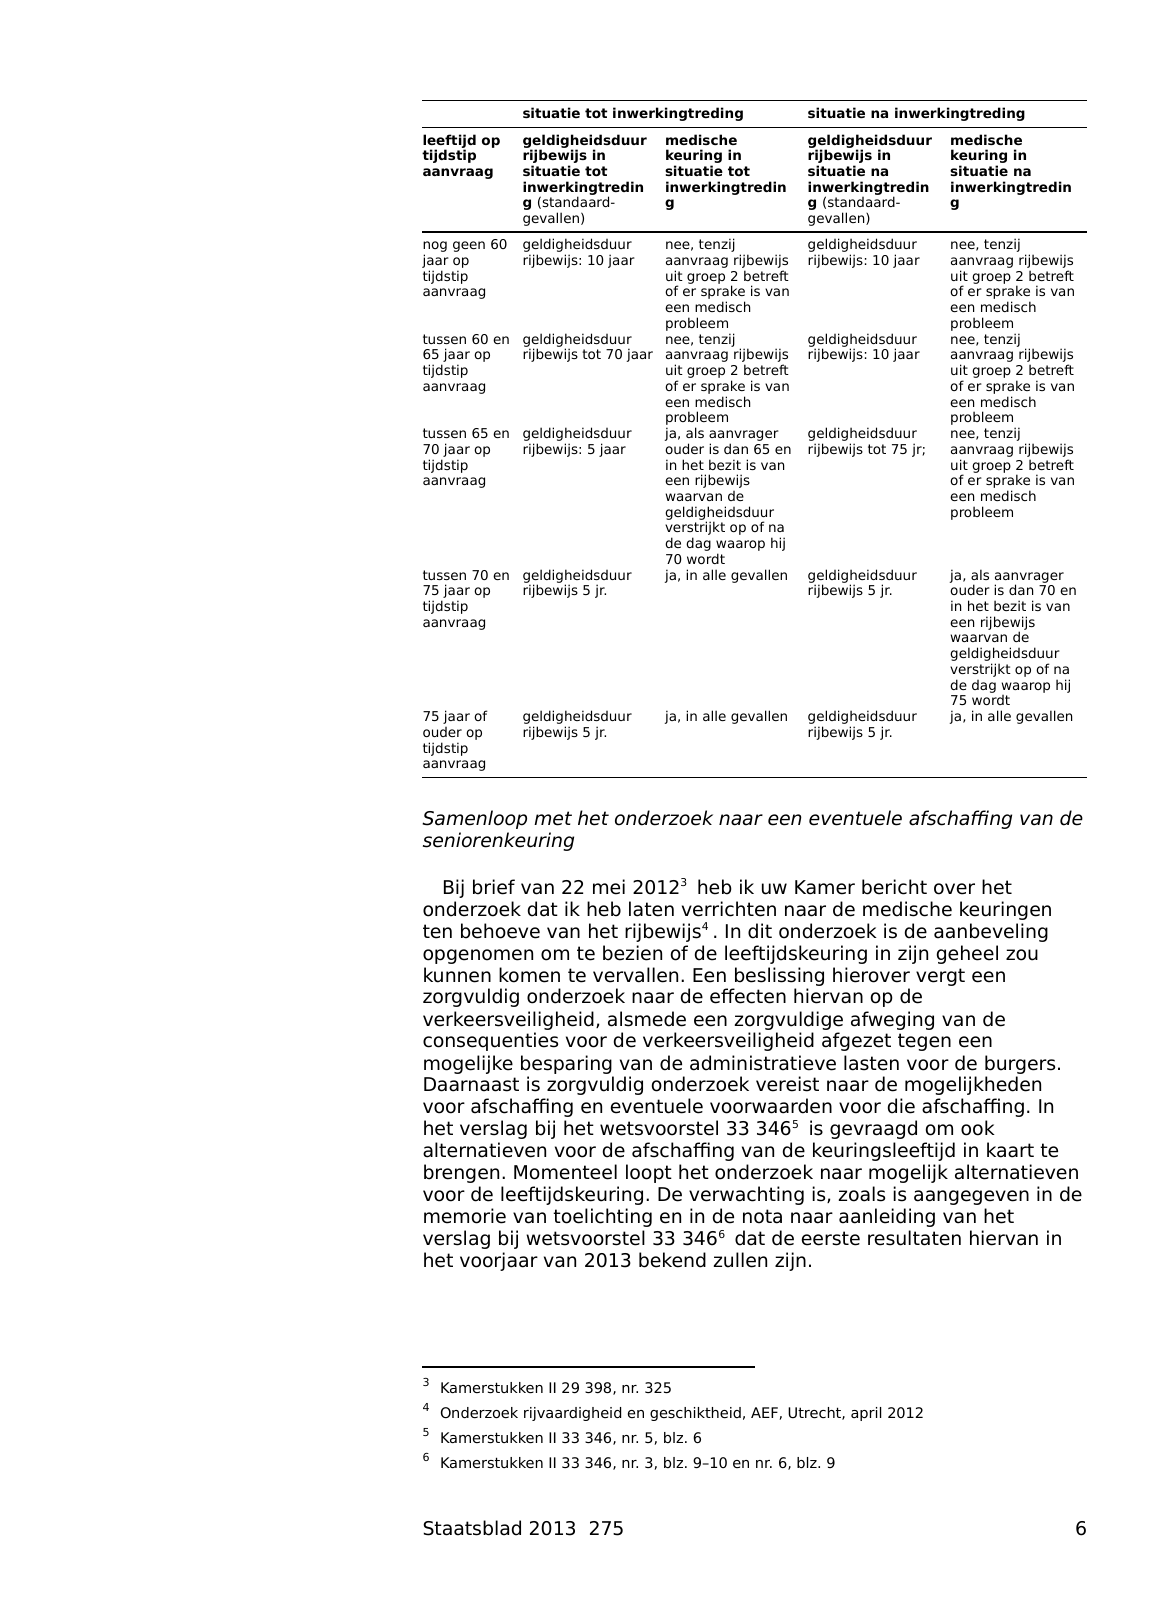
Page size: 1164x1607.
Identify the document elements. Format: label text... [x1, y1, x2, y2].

table_cell geldigheidsduur rijbewijs: 10 jaar [516, 233, 659, 331]
table_cell geldigheidsduur rijbewijs in situatie tot inwerkingtreding (standaard-gevallen) [516, 128, 659, 231]
subtitle Samenloop met het onderzoek naar een eventuele afschaffing van de seniorenkeuring [422, 808, 1087, 852]
table_cell geldigheidsduur rijbewijs: 5 jaar [516, 426, 659, 567]
table_cell tussen 65 en 70 jaar op tijdstip aanvraag [422, 426, 516, 567]
table_cell geldigheidsduur rijbewijs 5 jr. [516, 568, 659, 709]
table_cell ja, als aanvrager ouder is dan 70 en in het bezit is van een rijbewijs waarvan de geldigheidsduur verstrijkt op of na de dag waarop hij 75 wordt [944, 568, 1087, 709]
table_cell ja, in alle gevallen [659, 568, 801, 709]
text Kamerstukken II 29 398, nr. 325 [422, 1376, 1087, 1398]
table_cell geldigheidsduur rijbewijs 5 jr. [516, 709, 659, 777]
table_cell geldigheidsduur rijbewijs 5 jr. [801, 568, 944, 709]
table_cell medische keuring in situatie na inwerkingtreding [944, 128, 1087, 231]
table_cell nee, tenzij aanvraag rijbewijs uit groep 2 betreft of er sprake is van een medisch probleem [659, 331, 801, 426]
table_cell tussen 60 en 65 jaar op tijdstip aanvraag [422, 331, 516, 426]
table_cell geldigheidsduur rijbewijs in situatie na inwerkingtreding (standaard-gevallen) [801, 128, 944, 231]
table_cell leeftijd op tijdstip aanvraag [422, 128, 516, 231]
table_cell geldigheidsduur rijbewijs: 10 jaar [801, 331, 944, 426]
table_cell geldigheidsduur rijbewijs 5 jr. [801, 709, 944, 777]
table_cell medische keuring in situatie tot inwerkingtreding [659, 128, 801, 231]
table_cell ja, als aanvrager ouder is dan 65 en in het bezit is van een rijbewijs waarvan de geldigheidsduur verstrijkt op of na de dag waarop hij 70 wordt [659, 426, 801, 567]
table_cell nee, tenzij aanvraag rijbewijs uit groep 2 betreft of er sprake is van een medisch probleem [944, 426, 1087, 567]
table_header situatie tot inwerkingtreding [516, 101, 801, 127]
table_header [422, 101, 516, 127]
table_cell geldigheidsduur rijbewijs: 10 jaar [801, 233, 944, 331]
table_cell nee, tenzij aanvraag rijbewijs uit groep 2 betreft of er sprake is van een medisch probleem [659, 233, 801, 331]
text Onderzoek rijvaardigheid en geschiktheid, AEF, Utrecht, april 2012 [422, 1401, 1087, 1423]
text Kamerstukken II 33 346, nr. 3, blz. 9–10 en nr. 6, blz. 9 [422, 1451, 1087, 1473]
table_header situatie na inwerkingtreding [801, 101, 1087, 127]
table_cell ja, in alle gevallen [944, 709, 1087, 777]
table_cell nee, tenzij aanvraag rijbewijs uit groep 2 betreft of er sprake is van een medisch probleem [944, 233, 1087, 331]
table_cell geldigheidsduur rijbewijs tot 70 jaar [516, 331, 659, 426]
table_cell ja, in alle gevallen [659, 709, 801, 777]
text Kamerstukken II 33 346, nr. 5, blz. 6 [422, 1426, 1087, 1448]
table_cell nee, tenzij aanvraag rijbewijs uit groep 2 betreft of er sprake is van een medisch probleem [944, 331, 1087, 426]
text Bij brief van 22 mei 2012 heb ik uw Kamer bericht over het onderzoek dat ik heb laten verrichten naar de medische keuringen ten behoeve van het rijbewijs. In dit onderzoek is de aanbeveling opgenomen om te bezien of de leeftijdskeuring in zijn geheel zou kunnen komen te vervallen. Een beslissing hierover vergt een zorgvuldig onderzoek naar de effecten hiervan op de verkeersveiligheid, alsmede een zorgvuldige afweging van de consequenties voor de verkeersveiligheid afgezet tegen een mogelijke besparing van de administratieve lasten voor de burgers. Daarnaast is zorgvuldig onderzoek vereist naar de mogelijkheden voor afschaffing en eventuele voorwaarden voor die afschaffing. In het verslag bij het wetsvoorstel 33 346 is gevraagd om ook alternatieven voor de afschaffing van de keuringsleeftijd in kaart te brengen. Momenteel loopt het onderzoek naar mogelijk alternatieven voor de leeftijdskeuring. De verwachting is, zoals is aangegeven in de memorie van toelichting en in de nota naar aanleiding van het verslag bij wetsvoorstel 33 346 dat de eerste resultaten hiervan in het voorjaar van 2013 bekend zullen zijn. [422, 877, 1087, 1272]
table_cell 75 jaar of ouder op tijdstip aanvraag [422, 709, 516, 777]
table_cell geldigheidsduur rijbewijs tot 75 jr; [801, 426, 944, 567]
table_cell tussen 70 en 75 jaar op tijdstip aanvraag [422, 568, 516, 709]
table_cell nog geen 60 jaar op tijdstip aanvraag [422, 233, 516, 331]
